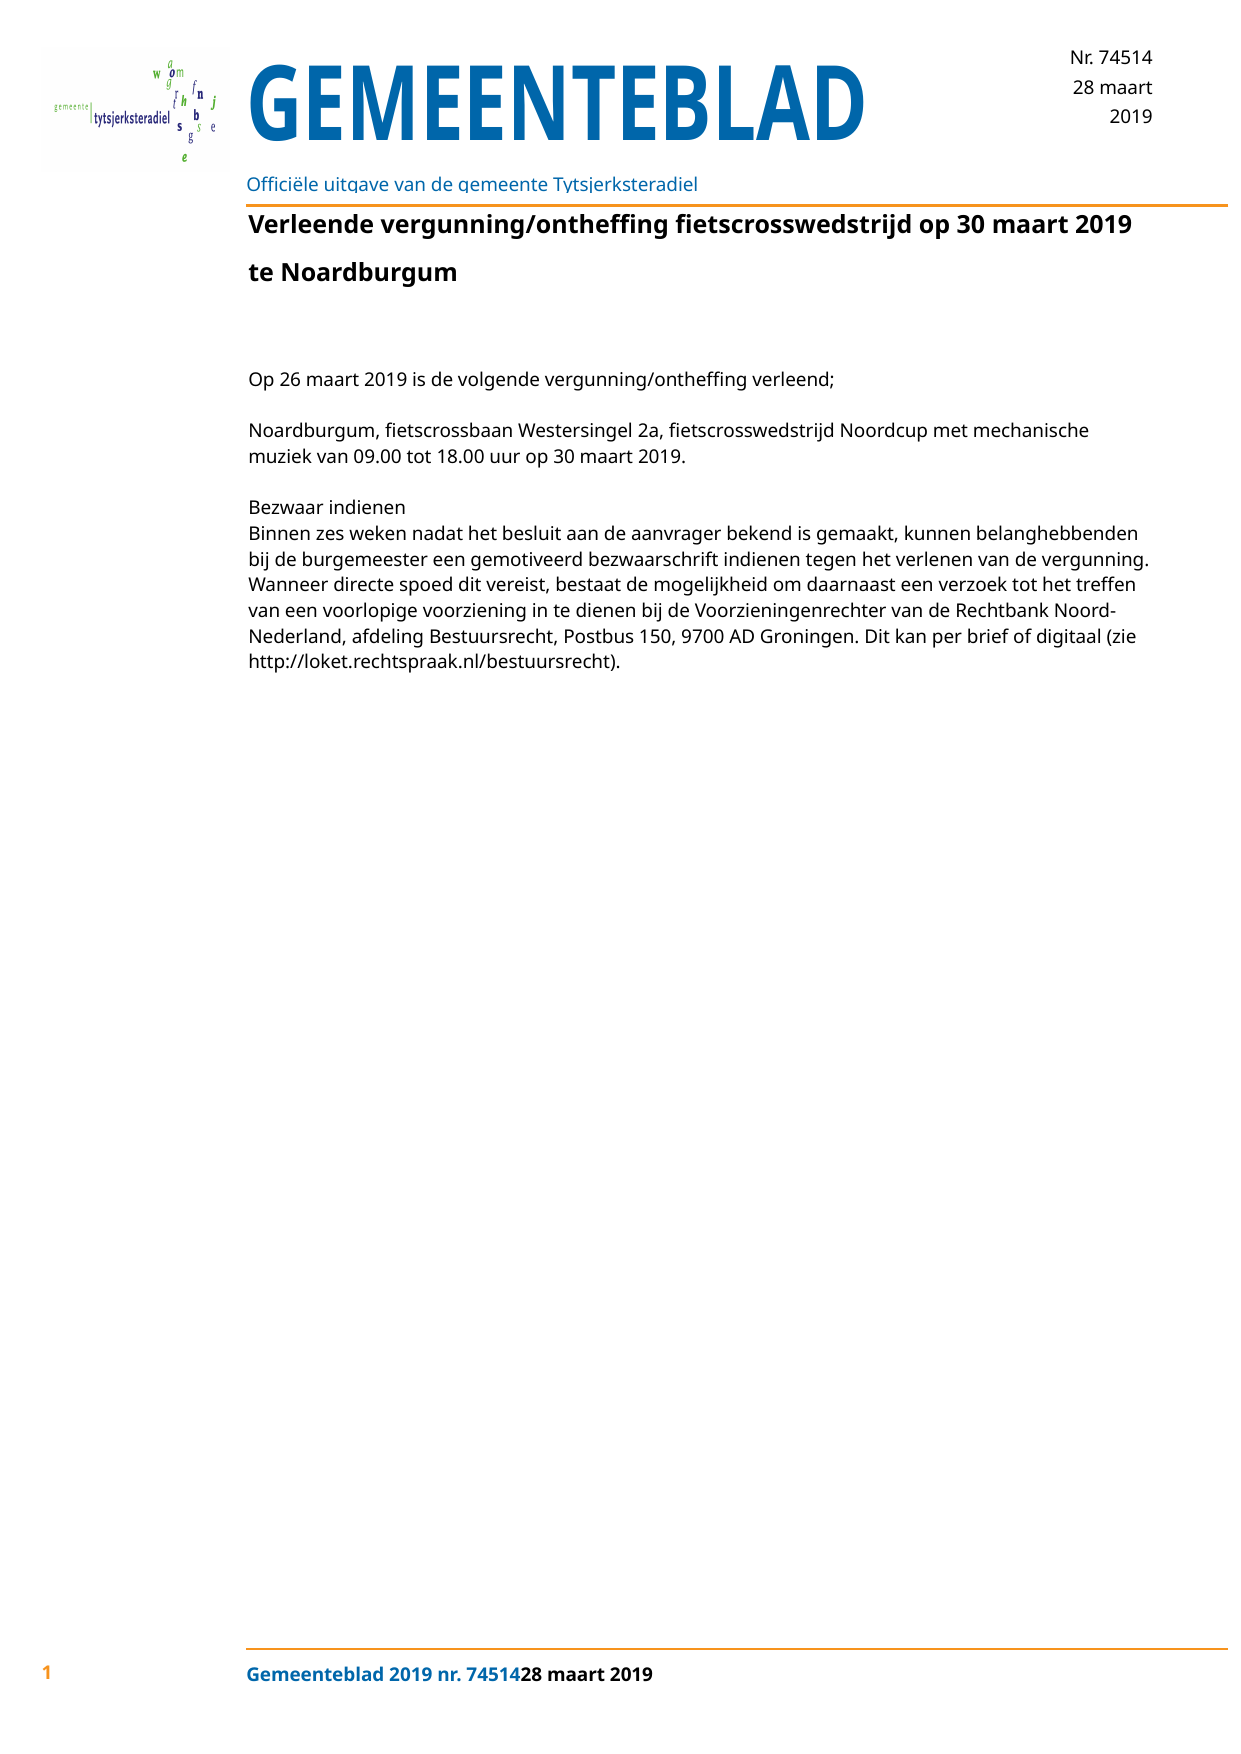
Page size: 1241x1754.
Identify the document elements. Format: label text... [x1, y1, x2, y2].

text Noardburgum, fietscrossbaan Westersingel 2a, fietscrosswedstrijd Noordcup met mechanische muziek van 09.00 tot 18.00 uur op 30 maart 2019. [248, 417, 1152, 469]
text Verleende vergunning/ontheffing fietscrosswedstrijd op 30 maart 2019 te Noardburgum [248, 207, 1152, 288]
picture [41, 47, 231, 172]
text Op 26 maart 2019 is de volgende vergunning/ontheffing verleend; [248, 366, 1152, 391]
text Binnen zes weken nadat het besluit aan de aanvrager bekend is gemaakt, kunnen belanghebbenden bij de burgemeester een gemotiveerd bezwaarschrift indienen tegen het verlenen van de vergunning. Wanneer directe spoed dit vereist, bestaat de mogelijkheid om daarnaast een verzoek tot het treffen van een voorlopige voorziening in te dienen bij de Voorzieningenrechter van de Rechtbank Noord-Nederland, afdeling Bestuursrecht, Postbus 150, 9700 AD Groningen. Dit kan per brief of digitaal (zie http://loket.rechtspraak.nl/bestuursrecht). [248, 520, 1152, 674]
text Bezwaar indienen [248, 494, 1152, 520]
